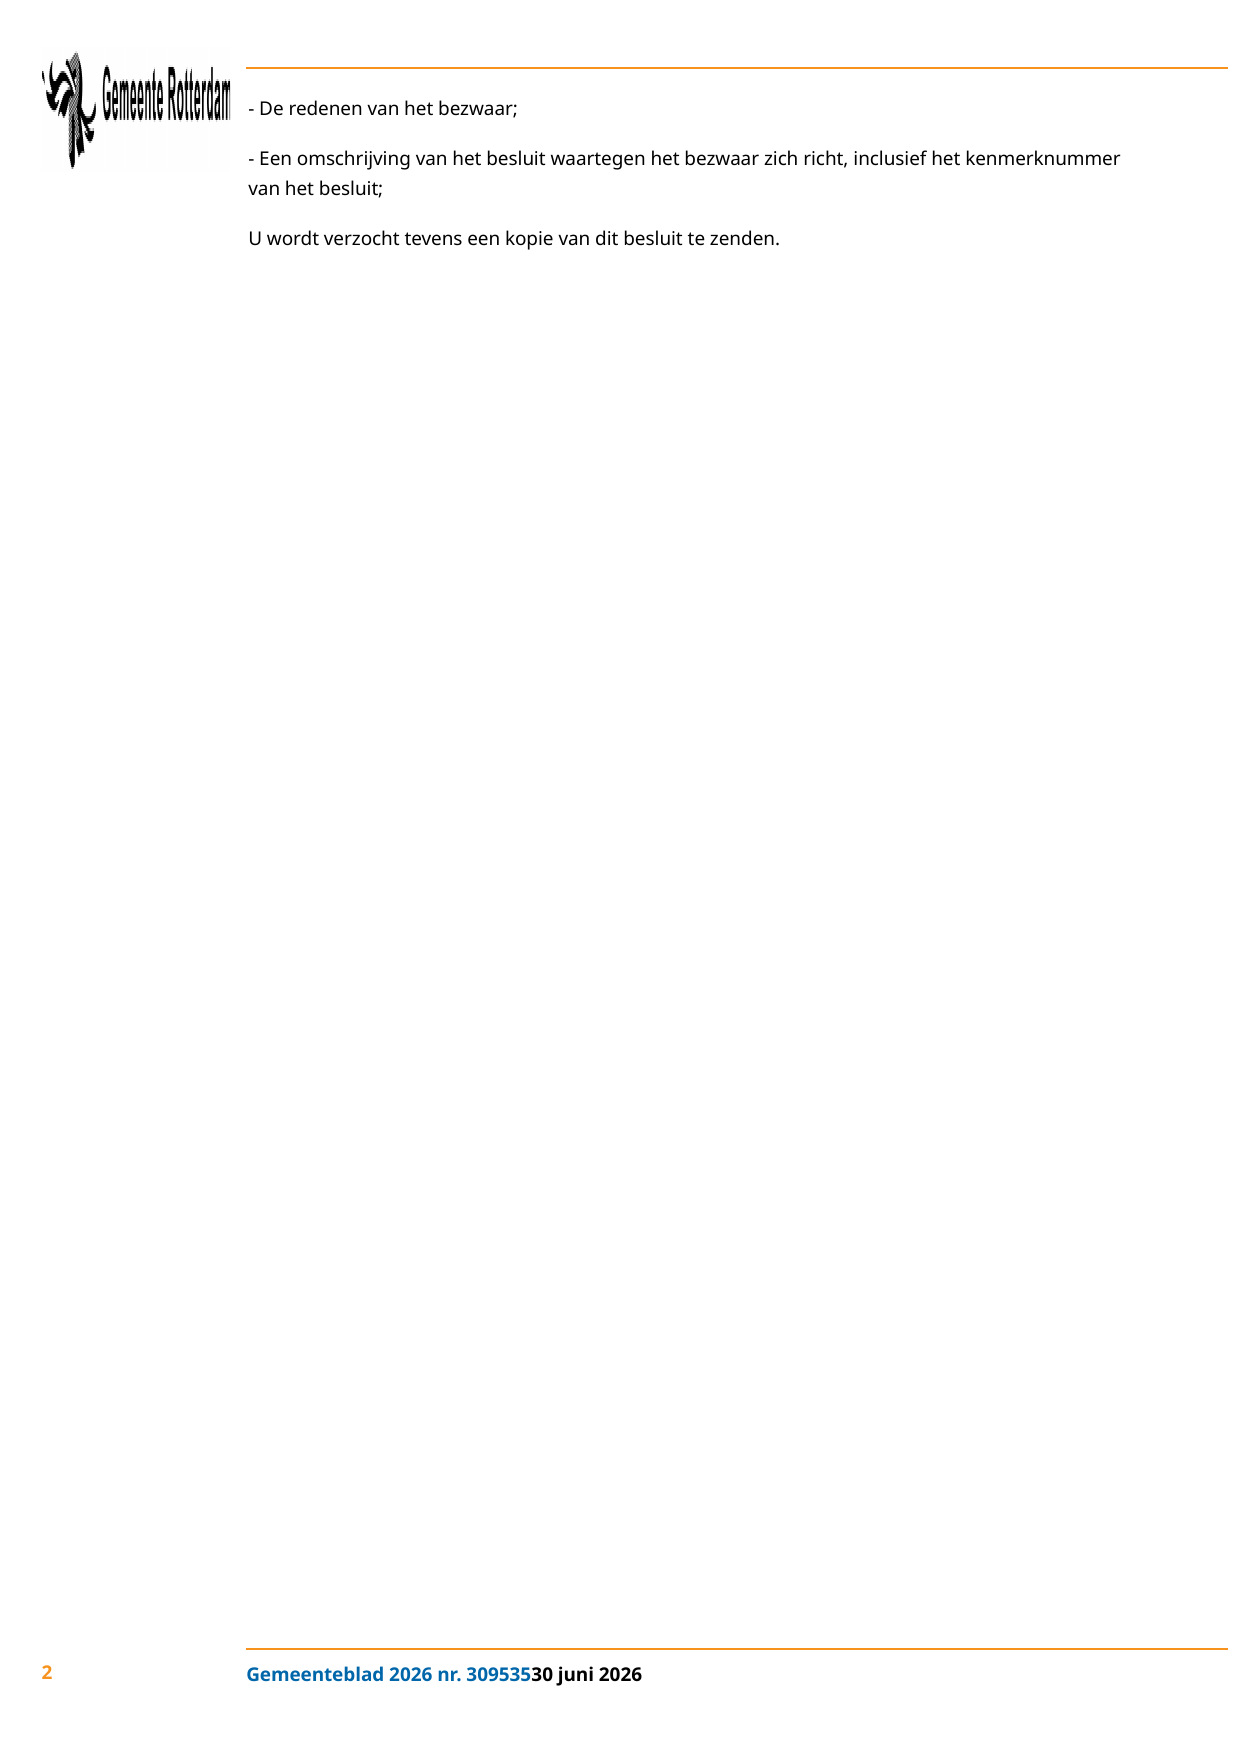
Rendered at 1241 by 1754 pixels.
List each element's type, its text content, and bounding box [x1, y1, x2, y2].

text - Een omschrijving van het besluit waartegen het bezwaar zich richt, inclusief het kenmerknummer van het besluit; [248, 145, 1152, 201]
text U wordt verzocht tevens een kopie van dit besluit te zenden. [248, 225, 1152, 251]
text - De redenen van het bezwaar; [248, 95, 1152, 121]
picture [41, 47, 231, 172]
